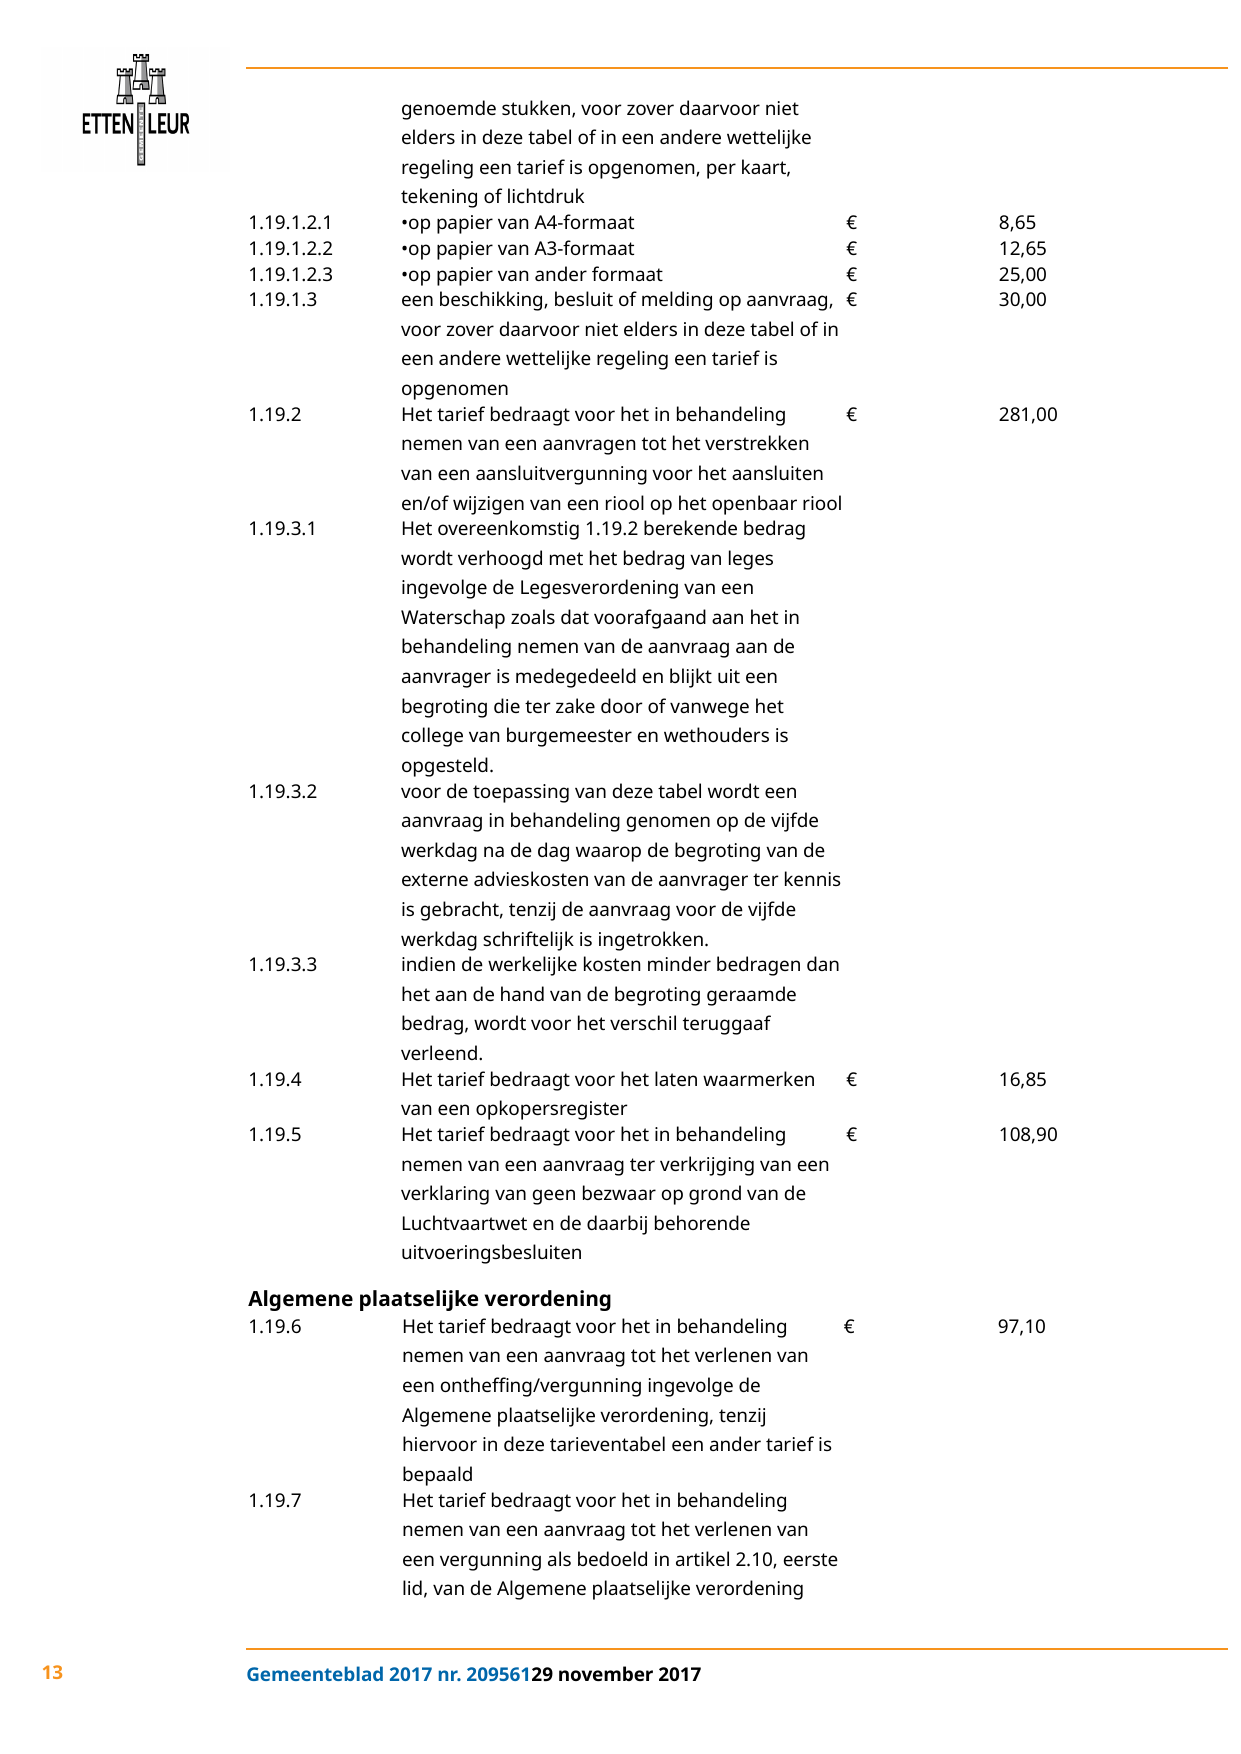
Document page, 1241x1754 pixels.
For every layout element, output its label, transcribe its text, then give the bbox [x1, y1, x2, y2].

table_cell 1.19.5 [248, 1121, 401, 1265]
table_cell 16,85 [999, 1066, 1152, 1121]
table_header € [844, 1313, 998, 1487]
table_cell [846, 778, 999, 951]
table_cell Het tarief bedraagt voor het in behandeling nemen van een aanvraag ter verkrijging van een verklaring van geen bezwaar op grond van de Luchtvaartwet en de daarbij behorende uitvoeringsbesluiten [401, 1121, 846, 1265]
table_cell € [846, 1066, 999, 1121]
table_cell 108,90 [999, 1121, 1152, 1265]
picture [41, 47, 231, 172]
table_cell [999, 95, 1152, 209]
table_cell een beschikking, besluit of melding op aanvraag, voor zover daarvoor niet elders in deze tabel of in een andere wettelijke regeling een tarief is opgenomen [401, 286, 846, 401]
table_cell 281,00 [999, 401, 1152, 515]
table_cell € [846, 261, 999, 286]
table_cell Het overeenkomstig 1.19.2 berekende bedrag wordt verhoogd met het bedrag van leges ingevolge de Legesverordening van een Waterschap zoals dat voorafgaand aan het in behandeling nemen van de aanvraag aan de aanvrager is medegedeeld en blijkt uit een begroting die ter zake door of vanwege het college van burgemeester en wethouders is opgesteld. [401, 515, 846, 778]
table_cell 8,65 [999, 209, 1152, 235]
table_cell Het tarief bedraagt voor het in behandeling nemen van een aanvraag tot het verlenen van een vergunning als bedoeld in artikel 2.10, eerste lid, van de Algemene plaatselijke verordening [402, 1487, 844, 1601]
table_cell Het tarief bedraagt voor het laten waarmerken van een opkopersregister [401, 1066, 846, 1121]
table_cell 12,65 [999, 235, 1152, 261]
table_cell •op papier van A3-formaat [401, 235, 846, 261]
table_header 97,10 [998, 1313, 1152, 1487]
table_cell 1.19.1.2.1 [248, 209, 401, 235]
table_cell [846, 515, 999, 778]
table_cell 1.19.3.3 [248, 951, 401, 1066]
table_cell •op papier van ander formaat [401, 261, 846, 286]
table_cell [846, 951, 999, 1066]
table_cell [999, 515, 1152, 778]
table_header Het tarief bedraagt voor het in behandeling nemen van een aanvraag tot het verlenen van een ontheffing/vergunning ingevolge de Algemene plaatselijke verordening, tenzij hiervoor in deze tarieventabel een ander tarief is bepaald [402, 1313, 844, 1487]
table_cell € [846, 286, 999, 401]
table_cell [999, 778, 1152, 951]
table_cell 1.19.3.1 [248, 515, 401, 778]
table_cell [998, 1487, 1152, 1601]
table_cell € [846, 235, 999, 261]
table_cell [846, 95, 999, 209]
table_cell indien de werkelijke kosten minder bedragen dan het aan de hand van de begroting geraamde bedrag, wordt voor het verschil teruggaaf verleend. [401, 951, 846, 1066]
table_cell 25,00 [999, 261, 1152, 286]
table_cell Het tarief bedraagt voor het in behandeling nemen van een aanvragen tot het verstrekken van een aansluitvergunning voor het aansluiten en/of wijzigen van een riool op het openbaar riool [401, 401, 846, 515]
table_header 1.19.6 [248, 1313, 402, 1487]
table_cell 1.19.2 [248, 401, 401, 515]
table_cell 1.19.1.2.3 [248, 261, 401, 286]
table_cell genoemde stukken, voor zover daarvoor niet elders in deze tabel of in een andere wettelijke regeling een tarief is opgenomen, per kaart, tekening of lichtdruk [401, 95, 846, 209]
table_cell 1.19.3.2 [248, 778, 401, 951]
table_cell 1.19.7 [248, 1487, 402, 1601]
table_cell [248, 95, 401, 209]
text Algemene plaatselijke verordening [248, 1284, 1152, 1313]
table_cell 1.19.1.3 [248, 286, 401, 401]
table_cell voor de toepassing van deze tabel wordt een aanvraag in behandeling genomen op de vijfde werkdag na de dag waarop de begroting van de externe advieskosten van de aanvrager ter kennis is gebracht, tenzij de aanvraag voor de vijfde werkdag schriftelijk is ingetrokken. [401, 778, 846, 951]
table_cell •op papier van A4-formaat [401, 209, 846, 235]
table_cell 1.19.4 [248, 1066, 401, 1121]
table_cell 30,00 [999, 286, 1152, 401]
table_cell € [846, 1121, 999, 1265]
table_cell [844, 1487, 998, 1601]
table_cell € [846, 401, 999, 515]
table_cell € [846, 209, 999, 235]
table_cell 1.19.1.2.2 [248, 235, 401, 261]
table_cell [999, 951, 1152, 1066]
